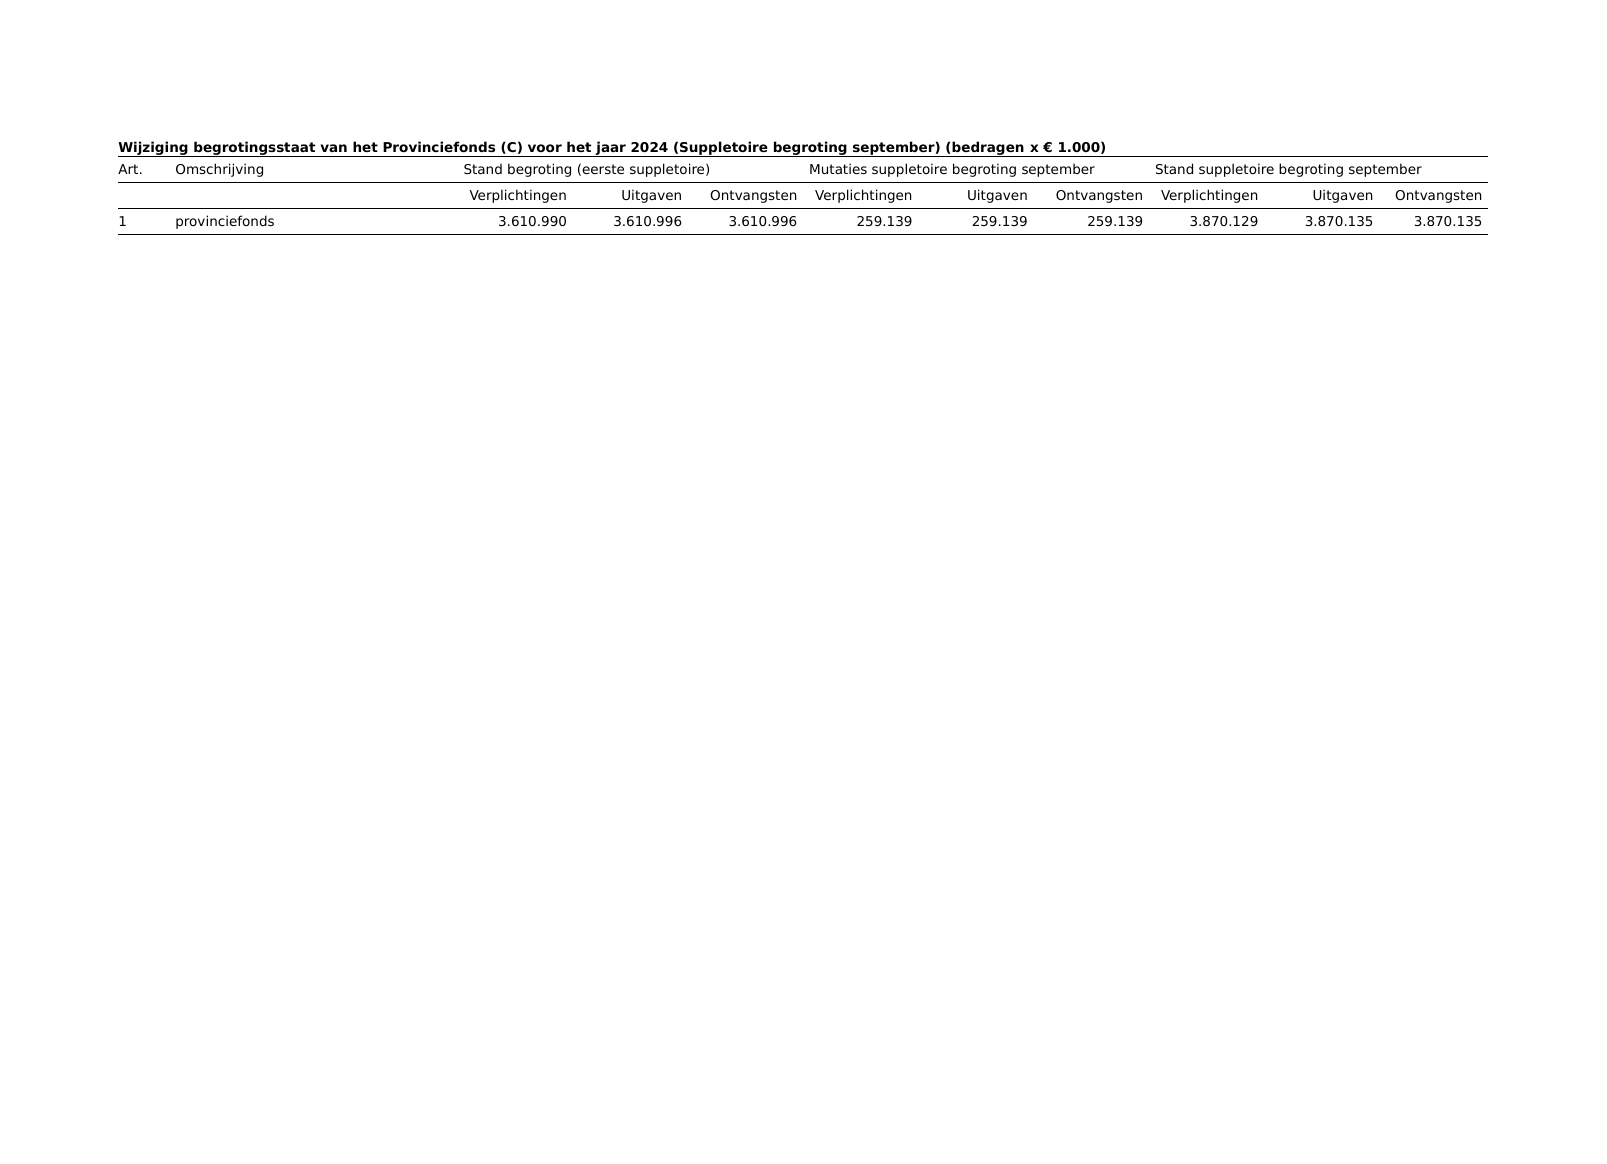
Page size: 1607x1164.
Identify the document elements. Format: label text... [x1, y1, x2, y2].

table_cell Stand begroting (eerste suppletoire) [457, 157, 803, 182]
table_cell Mutaties suppletoire begroting september [803, 157, 1149, 182]
table_cell 1 [118, 209, 169, 234]
table_cell 3.610.996 [573, 209, 688, 234]
table_cell 259.139 [1034, 209, 1149, 234]
table_cell 3.610.996 [688, 209, 803, 234]
table_cell 3.870.135 [1264, 209, 1379, 234]
table_header Wijziging begrotingsstaat van het Provinciefonds (C) voor het jaar 2024 (Suppletoire begroting september) (bedragen x € 1.000) [118, 140, 1488, 156]
table_cell Uitgaven [1264, 183, 1379, 208]
table_cell [118, 183, 169, 208]
table_cell Ontvangsten [688, 183, 803, 208]
table_cell Omschrijving [169, 157, 457, 182]
table_cell [169, 183, 457, 208]
table_cell Verplichtingen [457, 183, 573, 208]
table_cell Ontvangsten [1379, 183, 1488, 208]
table_cell Stand suppletoire begroting september [1149, 157, 1488, 182]
table_cell 3.870.135 [1379, 209, 1488, 234]
table_cell 259.139 [918, 209, 1033, 234]
table_cell 3.610.990 [457, 209, 573, 234]
table_cell Verplichtingen [803, 183, 918, 208]
table_cell Art. [118, 157, 169, 182]
table_cell 259.139 [803, 209, 918, 234]
table_cell provinciefonds [169, 209, 457, 234]
table_cell Uitgaven [573, 183, 688, 208]
table_cell Ontvangsten [1034, 183, 1149, 208]
table_cell Verplichtingen [1149, 183, 1264, 208]
table_cell 3.870.129 [1149, 209, 1264, 234]
table_cell Uitgaven [918, 183, 1033, 208]
